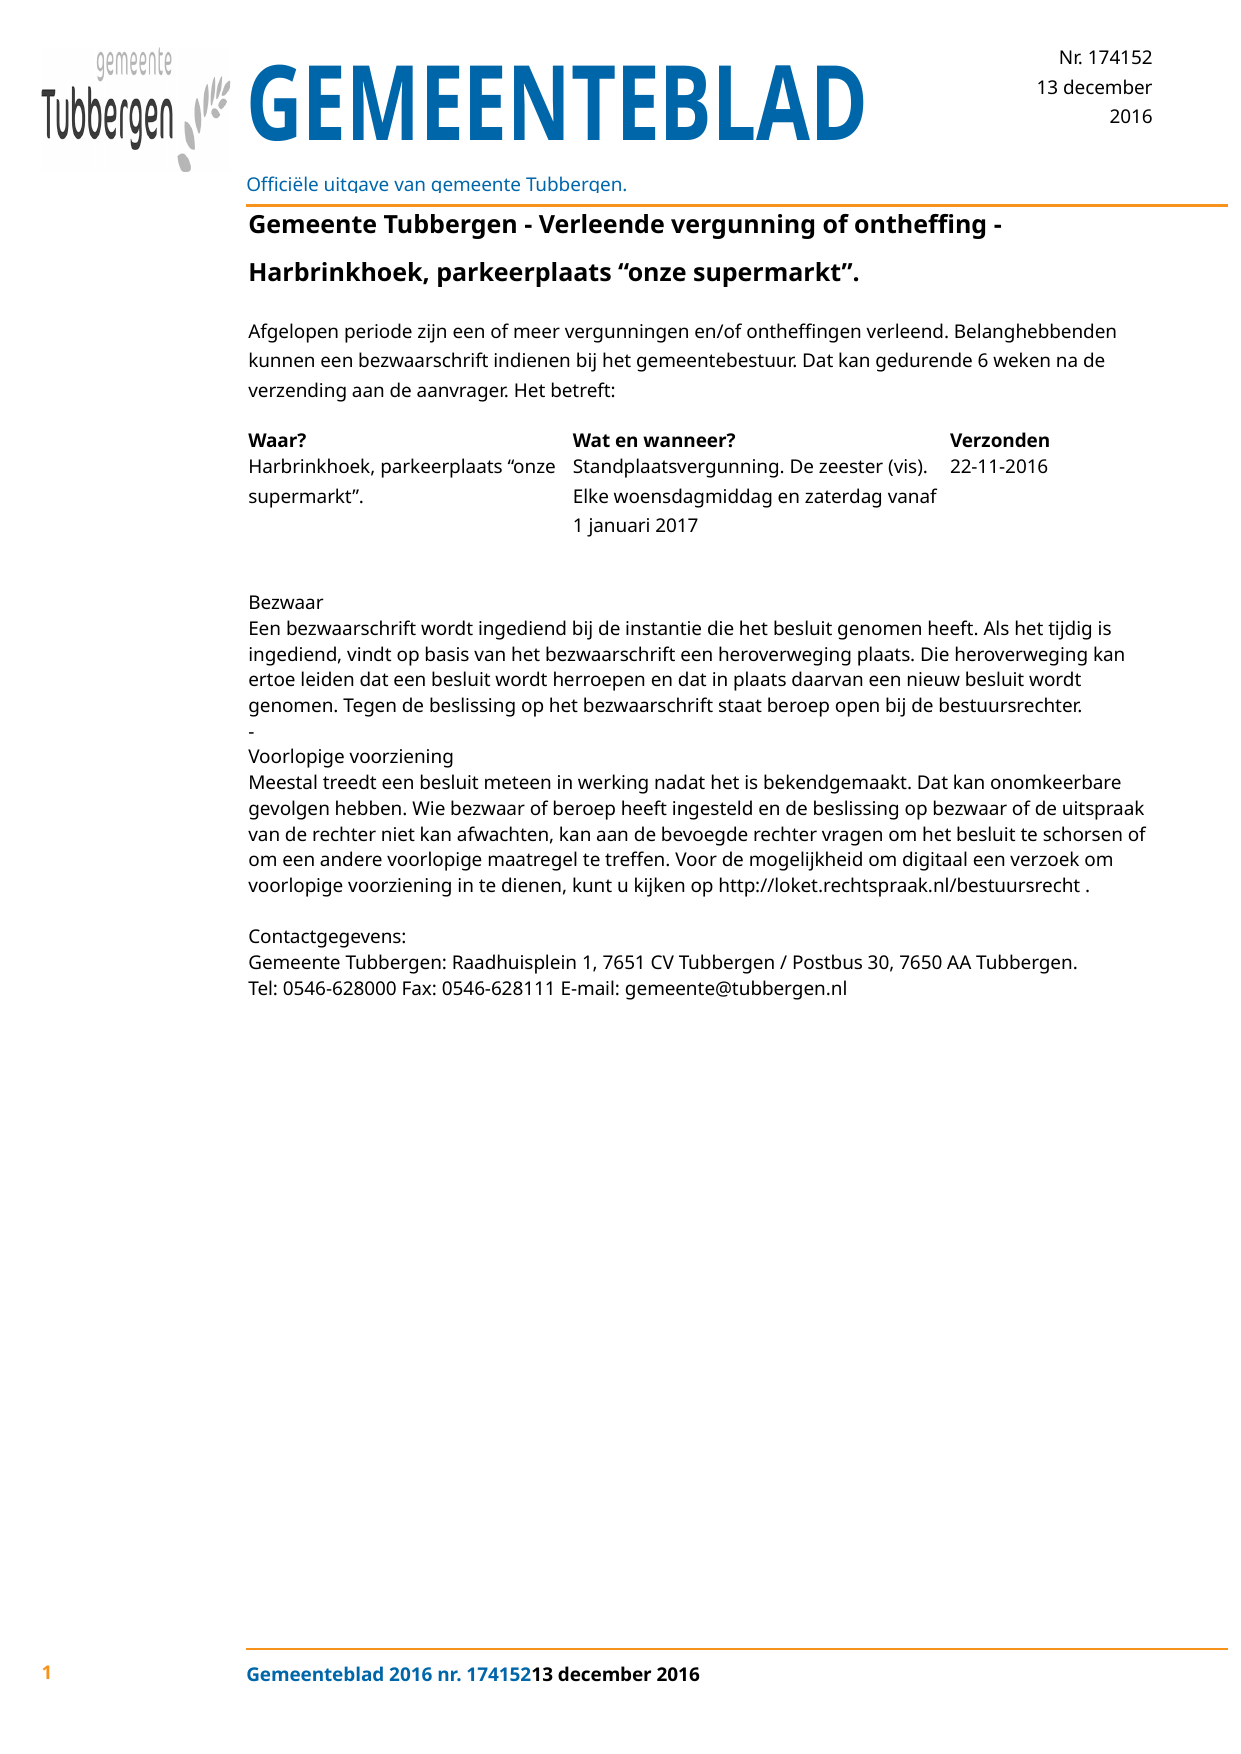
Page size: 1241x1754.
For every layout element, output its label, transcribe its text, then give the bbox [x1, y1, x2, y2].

text Bezwaar [248, 589, 1152, 615]
picture [41, 47, 231, 172]
table_header Wat en wanneer? [573, 428, 950, 453]
table_cell Harbrinkhoek, parkeerplaats “onze supermarkt”. [248, 453, 573, 538]
table_header Verzonden [950, 428, 1152, 453]
text Gemeente Tubbergen - Verleende vergunning of ontheffing - Harbrinkhoek, parkeerplaats “onze supermarkt”. [248, 207, 1152, 288]
text Contactgegevens: [248, 924, 1152, 949]
table_header Waar? [248, 428, 573, 453]
text Gemeente Tubbergen: Raadhuisplein 1, 7651 CV Tubbergen / Postbus 30, 7650 AA Tubbergen. [248, 949, 1152, 975]
text Meestal treedt een besluit meteen in werking nadat het is bekendgemaakt. Dat kan onomkeerbare gevolgen hebben. Wie bezwaar of beroep heeft ingesteld en de beslissing op bezwaar of de uitspraak van de rechter niet kan afwachten, kan aan de bevoegde rechter vragen om het besluit te schorsen of om een andere voorlopige maatregel te treffen. Voor de mogelijkheid om digitaal een verzoek om voorlopige voorziening in te dienen, kunt u kijken op http://loket.rechtspraak.nl/bestuursrecht . [248, 769, 1152, 898]
text Afgelopen periode zijn een of meer vergunningen en/of ontheffingen verleend. Belanghebbenden kunnen een bezwaarschrift indienen bij het gemeentebestuur. Dat kan gedurende 6 weken na de verzending aan de aanvrager. Het betreft: [248, 318, 1152, 403]
table_cell Standplaatsvergunning. De zeester (vis). Elke woensdagmiddag en zaterdag vanaf 1 januari 2017 [573, 453, 950, 538]
text - [248, 718, 1152, 744]
table_cell 22-11-2016 [950, 453, 1152, 538]
text Voorlopige voorziening [248, 744, 1152, 769]
text Een bezwaarschrift wordt ingediend bij de instantie die het besluit genomen heeft. Als het tijdig is ingediend, vindt op basis van het bezwaarschrift een heroverweging plaats. Die heroverweging kan ertoe leiden dat een besluit wordt herroepen en dat in plaats daarvan een nieuw besluit wordt genomen. Tegen de beslissing op het bezwaarschrift staat beroep open bij de bestuursrechter. [248, 615, 1152, 718]
text Tel: 0546-628000 Fax: 0546-628111 E-mail: gemeente@tubbergen.nl [248, 975, 1152, 1001]
